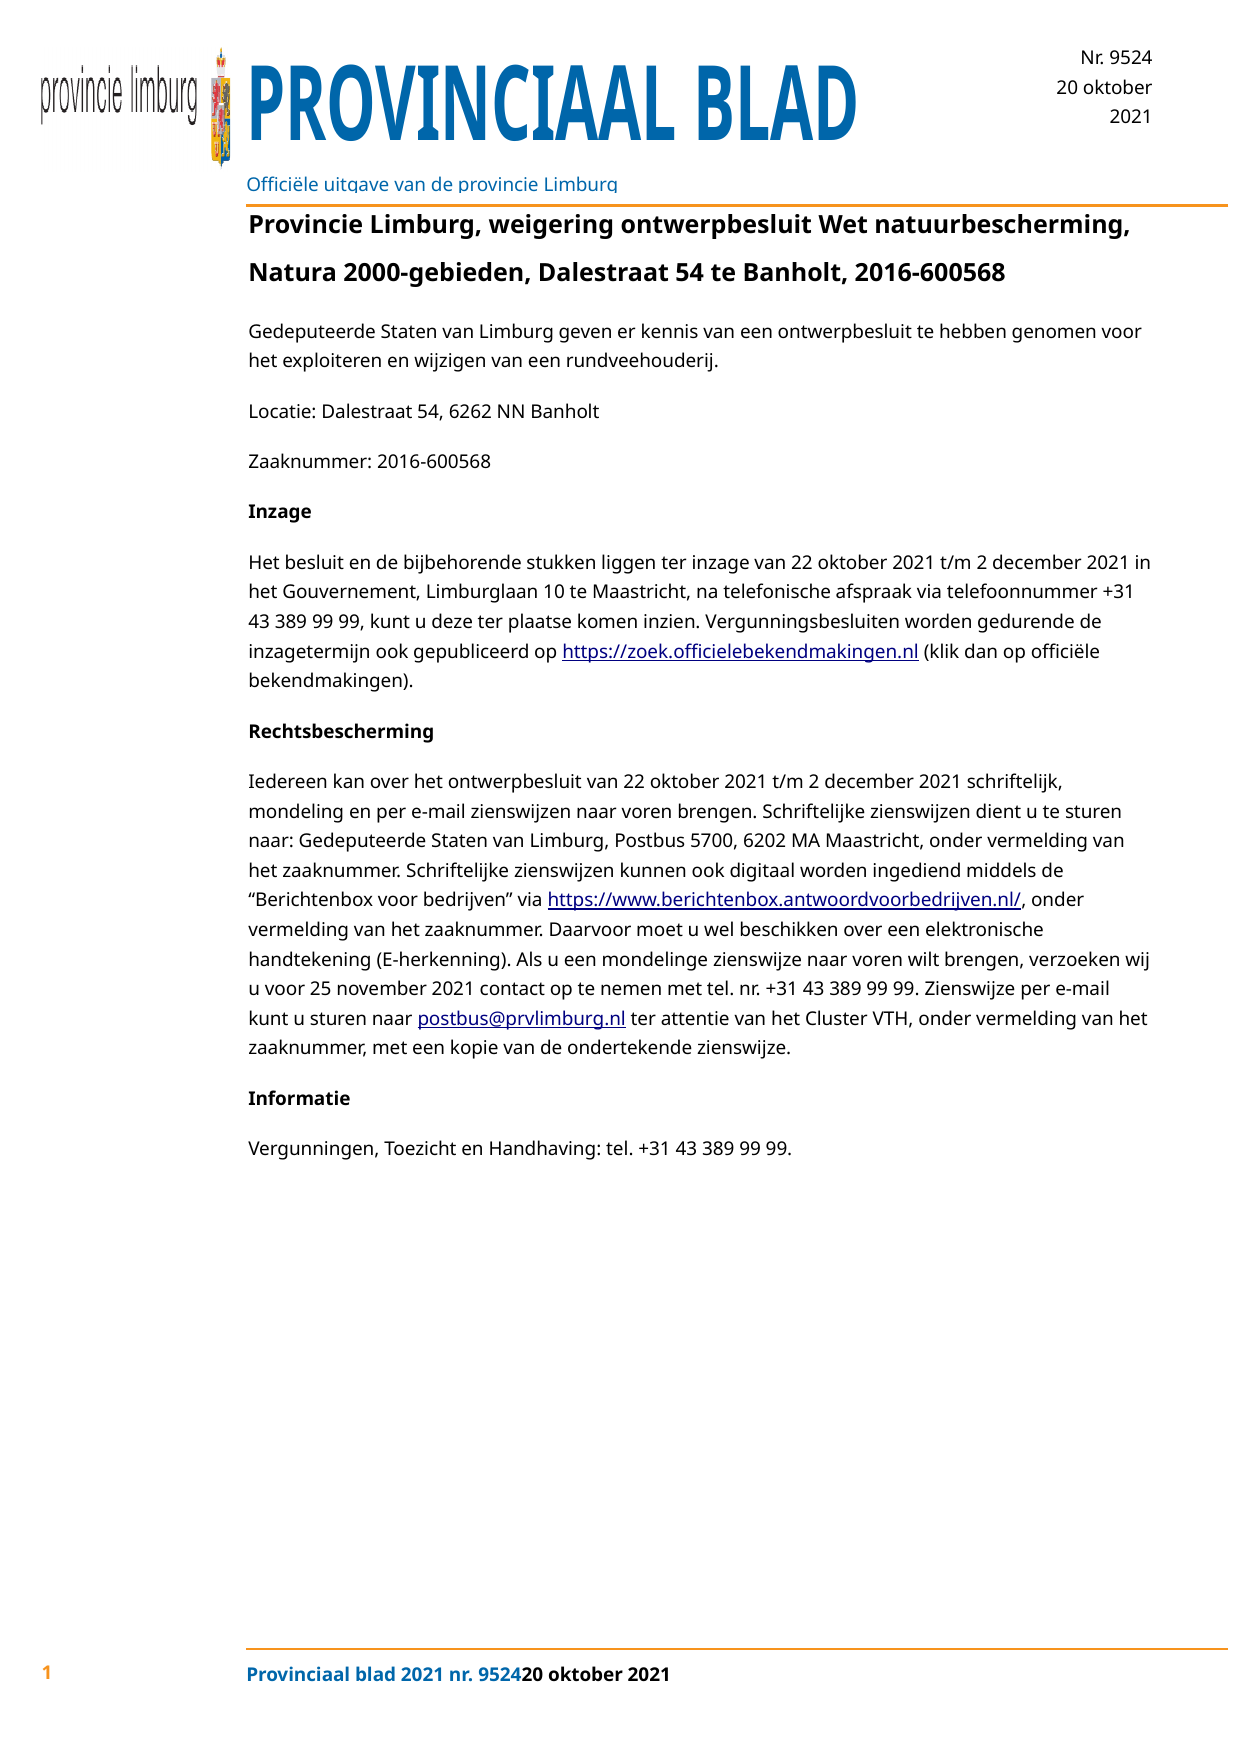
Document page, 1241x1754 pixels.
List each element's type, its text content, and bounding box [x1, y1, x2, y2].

text Zaaknummer: 2016-600568 [248, 448, 1152, 474]
text Inzage [248, 499, 1152, 524]
text Provincie Limburg, weigering ontwerpbesluit Wet natuurbescherming, Natura 2000-gebieden, Dalestraat 54 te Banholt, 2016-600568 [248, 207, 1152, 288]
text Informatie [248, 1085, 1152, 1111]
text Gedeputeerde Staten van Limburg geven er kennis van een ontwerpbesluit te hebben genomen voor het exploiteren en wijzigen van een rundveehouderij. [248, 318, 1152, 373]
text Vergunningen, Toezicht en Handhaving: tel. +31 43 389 99 99. [248, 1135, 1152, 1161]
picture [41, 47, 231, 172]
text Locatie: Dalestraat 54, 6262 NN Banholt [248, 398, 1152, 424]
text Het besluit en de bijbehorende stukken liggen ter inzage van 22 oktober 2021 t/m 2 december 2021 in het Gouvernement, Limburglaan 10 te Maastricht, na telefonische afspraak via telefoonnummer +31 43 389 99 99, kunt u deze ter plaatse komen inzien. Vergunningsbesluiten worden gedurende de inzagetermijn ook gepubliceerd op https://zoek.officielebekendmakingen.nl (klik dan op officiële bekendmakingen). [248, 549, 1152, 693]
text Rechtsbescherming [248, 718, 1152, 744]
text Iedereen kan over het ontwerpbesluit van 22 oktober 2021 t/m 2 december 2021 schriftelijk, mondeling en per e-mail zienswijzen naar voren brengen. Schriftelijke zienswijzen dient u te sturen naar: Gedeputeerde Staten van Limburg, Postbus 5700, 6202 MA Maastricht, onder vermelding van het zaaknummer. Schriftelijke zienswijzen kunnen ook digitaal worden ingediend middels de “Berichtenbox voor bedrijven” via https://www.berichtenbox.antwoordvoorbedrijven.nl/, onder vermelding van het zaaknummer. Daarvoor moet u wel beschikken over een elektronische handtekening (E-herkenning). Als u een mondelinge zienswijze naar voren wilt brengen, verzoeken wij u voor 25 november 2021 contact op te nemen met tel. nr. +31 43 389 99 99. Zienswijze per e-mail kunt u sturen naar postbus@prvlimburg.nl ter attentie van het Cluster VTH, onder vermelding van het zaaknummer, met een kopie van de ondertekende zienswijze. [248, 768, 1152, 1060]
